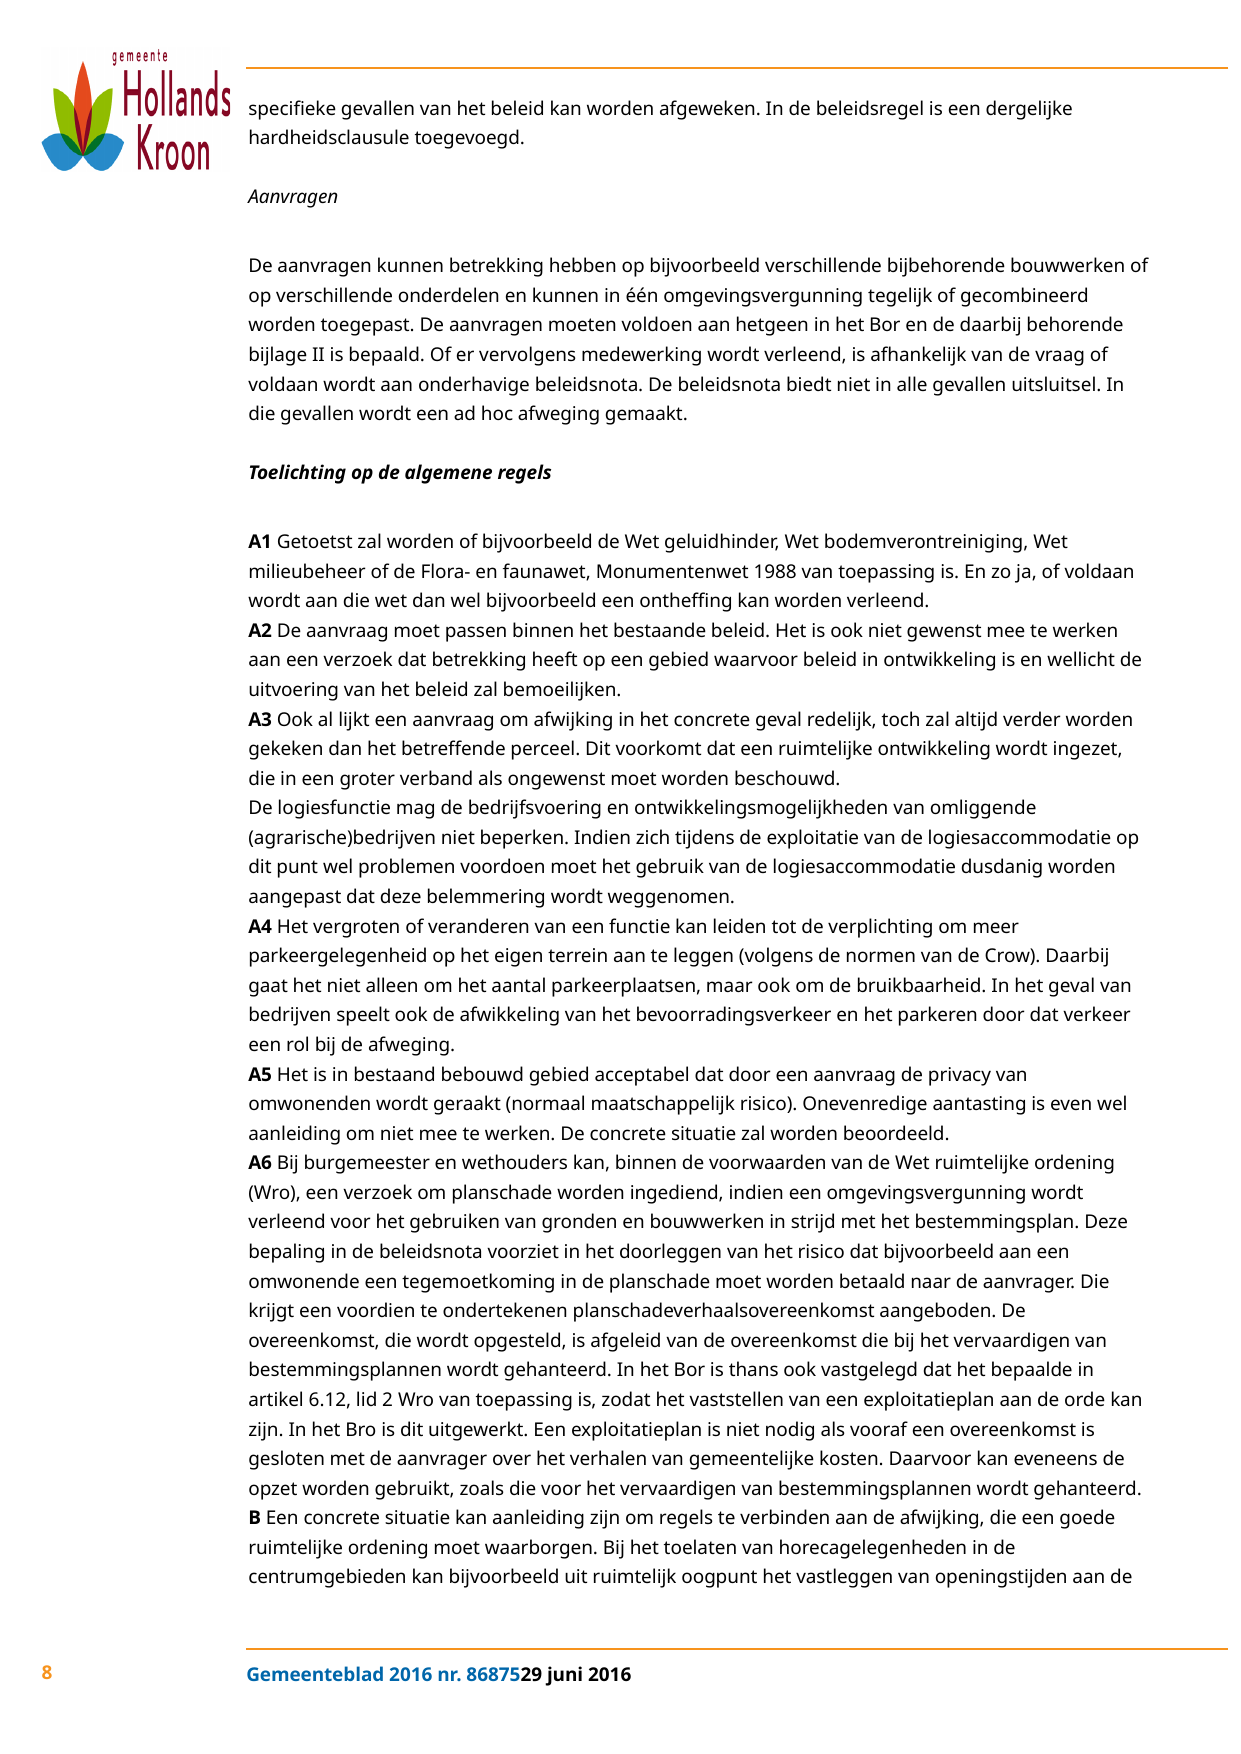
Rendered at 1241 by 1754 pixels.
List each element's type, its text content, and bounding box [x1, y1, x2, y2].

text A5 Het is in bestaand bebouwd gebied acceptabel dat door een aanvraag de privacy van omwonenden wordt geraakt (normaal maatschappelijk risico). Onevenredige aantasting is even wel aanleiding om niet mee te werken. De concrete situatie zal worden beoordeeld. [248, 1061, 1152, 1146]
text B Een concrete situatie kan aanleiding zijn om regels te verbinden aan de afwijking, die een goede ruimtelijke ordening moet waarborgen. Bij het toelaten van horecagelegenheden in de centrumgebieden kan bijvoorbeeld uit ruimtelijk oogpunt het vastleggen van openingstijden aan de [248, 1504, 1152, 1589]
text De logiesfunctie mag de bedrijfsvoering en ontwikkelingsmogelijkheden van omliggende (agrarische)bedrijven niet beperken. Indien zich tijdens de exploitatie van de logiesaccommodatie op dit punt wel problemen voordoen moet het gebruik van de logiesaccommodatie dusdanig worden aangepast dat deze belemmering wordt weggenomen. [248, 794, 1152, 909]
text A3 Ook al lijkt een aanvraag om afwijking in het concrete geval redelijk, toch zal altijd verder worden gekeken dan het betreffende perceel. Dit voorkomt dat een ruimtelijke ontwikkeling wordt ingezet, die in een groter verband als ongewenst moet worden beschouwd. [248, 706, 1152, 791]
text A4 Het vergroten of veranderen van een functie kan leiden tot de verplichting om meer parkeergelegenheid op het eigen terrein aan te leggen (volgens de normen van de Crow). Daarbij gaat het niet alleen om het aantal parkeerplaatsen, maar ook om de bruikbaarheid. In het geval van bedrijven speelt ook de afwikkeling van het bevoorradingsverkeer en het parkeren door dat verkeer een rol bij de afweging. [248, 913, 1152, 1057]
picture [41, 47, 231, 172]
text A2 De aanvraag moet passen binnen het bestaande beleid. Het is ook niet gewenst mee te werken aan een verzoek dat betrekking heeft op een gebied waarvoor beleid in ontwikkeling is en wellicht de uitvoering van het beleid zal bemoeilijken. [248, 617, 1152, 702]
text Aanvragen [248, 183, 1152, 209]
text A1 Getoetst zal worden of bijvoorbeeld de Wet geluidhinder, Wet bodemverontreiniging, Wet milieubeheer of de Flora- en faunawet, Monumentenwet 1988 van toepassing is. En zo ja, of voldaan wordt aan die wet dan wel bijvoorbeeld een ontheffing kan worden verleend. [248, 528, 1152, 613]
text specifieke gevallen van het beleid kan worden afgeweken. In de beleidsregel is een dergelijke hardheidsclausule toegevoegd. [248, 95, 1152, 150]
text A6 Bij burgemeester en wethouders kan, binnen de voorwaarden van de Wet ruimtelijke ordening (Wro), een verzoek om planschade worden ingediend, indien een omgevingsvergunning wordt verleend voor het gebruiken van gronden en bouwwerken in strijd met het bestemmingsplan. Deze bepaling in de beleidsnota voorziet in het doorleggen van het risico dat bijvoorbeeld aan een omwonende een tegemoetkoming in de planschade moet worden betaald naar de aanvrager. Die krijgt een voordien te ondertekenen planschadeverhaalsovereenkomst aangeboden. De overeenkomst, die wordt opgesteld, is afgeleid van de overeenkomst die bij het vervaardigen van bestemmingsplannen wordt gehanteerd. In het Bor is thans ook vastgelegd dat het bepaalde in artikel 6.12, lid 2 Wro van toepassing is, zodat het vaststellen van een exploitatieplan aan de orde kan zijn. In het Bro is dit uitgewerkt. Een exploitatieplan is niet nodig als vooraf een overeenkomst is gesloten met de aanvrager over het verhalen van gemeentelijke kosten. Daarvoor kan eveneens de opzet worden gebruikt, zoals die voor het vervaardigen van bestemmingsplannen wordt gehanteerd. [248, 1149, 1152, 1501]
text De aanvragen kunnen betrekking hebben op bijvoorbeeld verschillende bijbehorende bouwwerken of op verschillende onderdelen en kunnen in één omgevingsvergunning tegelijk of gecombineerd worden toegepast. De aanvragen moeten voldoen aan hetgeen in het Bor en de daarbij behorende bijlage II is bepaald. Of er vervolgens medewerking wordt verleend, is afhankelijk van de vraag of voldaan wordt aan onderhavige beleidsnota. De beleidsnota biedt niet in alle gevallen uitsluitsel. In die gevallen wordt een ad hoc afweging gemaakt. [248, 252, 1152, 426]
text Toelichting op de algemene regels [248, 459, 1152, 485]
